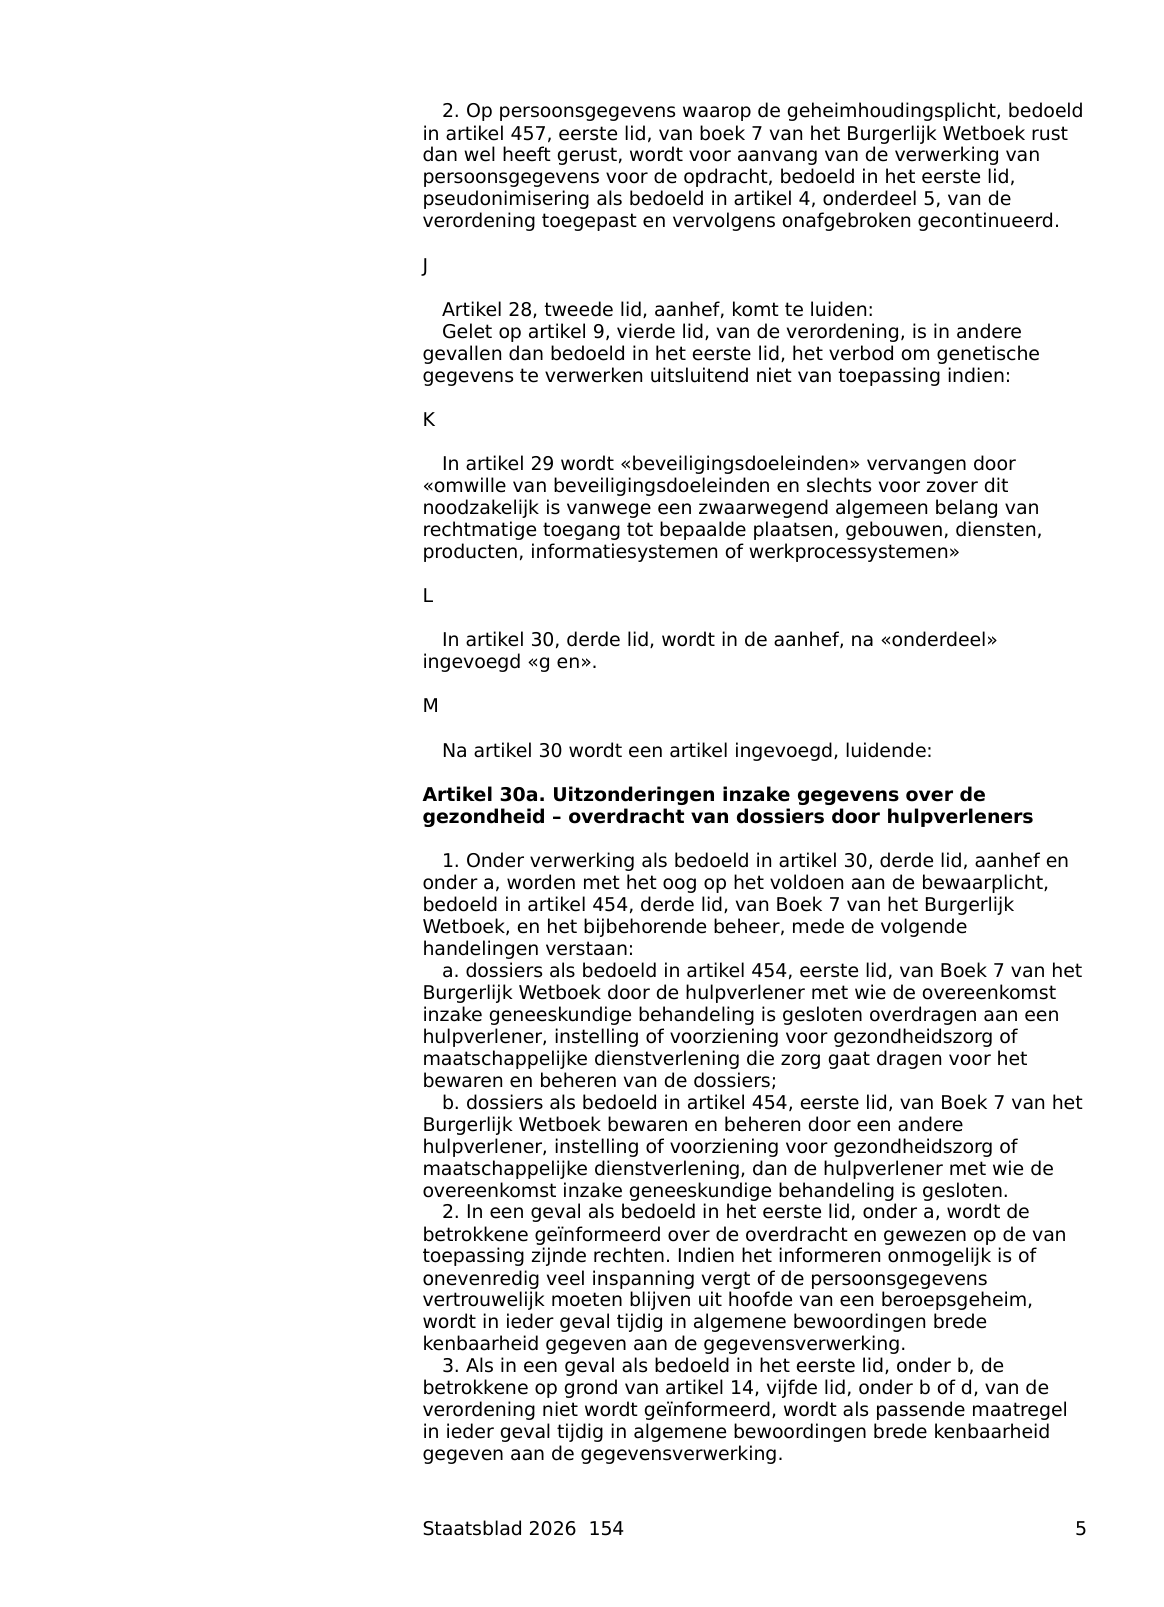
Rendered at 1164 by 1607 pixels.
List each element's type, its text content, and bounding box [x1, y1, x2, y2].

text Na artikel 30 wordt een artikel ingevoegd, luidende: [422, 739, 1087, 761]
text 2. Op persoonsgegevens waarop de geheimhoudingsplicht, bedoeld in artikel 457, eerste lid, van boek 7 van het Burgerlijk Wetboek rust dan wel heeft gerust, wordt voor aanvang van de verwerking van persoonsgegevens voor de opdracht, bedoeld in het eerste lid, pseudonimisering als bedoeld in artikel 4, onderdeel 5, van de verordening toegepast en vervolgens onafgebroken gecontinueerd. [422, 100, 1087, 232]
text J [422, 254, 1087, 276]
text K [422, 409, 1087, 431]
text In artikel 29 wordt «beveiligingsdoeleinden» vervangen door «omwille van beveiligingsdoeleinden en slechts voor zover dit noodzakelijk is vanwege een zwaarwegend algemeen belang van rechtmatige toegang tot bepaalde plaatsen, gebouwen, diensten, producten, informatiesystemen of werkprocessystemen» [422, 453, 1087, 563]
text 2. In een geval als bedoeld in het eerste lid, onder a, wordt de betrokkene geïnformeerd over de overdracht en gewezen op de van toepassing zijnde rechten. Indien het informeren onmogelijk is of onevenredig veel inspanning vergt of de persoonsgegevens vertrouwelijk moeten blijven uit hoofde van een beroepsgeheim, wordt in ieder geval tijdig in algemene bewoordingen brede kenbaarheid gegeven aan de gegevensverwerking. [422, 1201, 1087, 1355]
text Gelet op artikel 9, vierde lid, van de verordening, is in andere gevallen dan bedoeld in het eerste lid, het verbod om genetische gegevens te verwerken uitsluitend niet van toepassing indien: [422, 321, 1087, 387]
text 3. Als in een geval als bedoeld in het eerste lid, onder b, de betrokkene op grond van artikel 14, vijfde lid, onder b of d, van de verordening niet wordt geïnformeerd, wordt als passende maatregel in ieder geval tijdig in algemene bewoordingen brede kenbaarheid gegeven aan de gegevensverwerking. [422, 1355, 1087, 1465]
text L [422, 585, 1087, 607]
text 1. Onder verwerking als bedoeld in artikel 30, derde lid, aanhef en onder a, worden met het oog op het voldoen aan de bewaarplicht, bedoeld in artikel 454, derde lid, van Boek 7 van het Burgerlijk Wetboek, en het bijbehorende beheer, mede de volgende handelingen verstaan: [422, 850, 1087, 960]
text In artikel 30, derde lid, wordt in de aanhef, na «onderdeel» ingevoegd «g en». [422, 629, 1087, 673]
text a. dossiers als bedoeld in artikel 454, eerste lid, van Boek 7 van het Burgerlijk Wetboek door de hulpverlener met wie de overeenkomst inzake geneeskundige behandeling is gesloten overdragen aan een hulpverlener, instelling of voorziening voor gezondheidszorg of maatschappelijke dienstverlening die zorg gaat dragen voor het bewaren en beheren van de dossiers; [422, 960, 1087, 1092]
text M [422, 695, 1087, 717]
text b. dossiers als bedoeld in artikel 454, eerste lid, van Boek 7 van het Burgerlijk Wetboek bewaren en beheren door een andere hulpverlener, instelling of voorziening voor gezondheidszorg of maatschappelijke dienstverlening, dan de hulpverlener met wie de overeenkomst inzake geneeskundige behandeling is gesloten. [422, 1092, 1087, 1201]
subtitle Artikel 30a. Uitzonderingen inzake gegevens over de gezondheid – overdracht van dossiers door hulpverleners [422, 784, 1087, 828]
text Artikel 28, tweede lid, aanhef, komt te luiden: [422, 299, 1087, 321]
